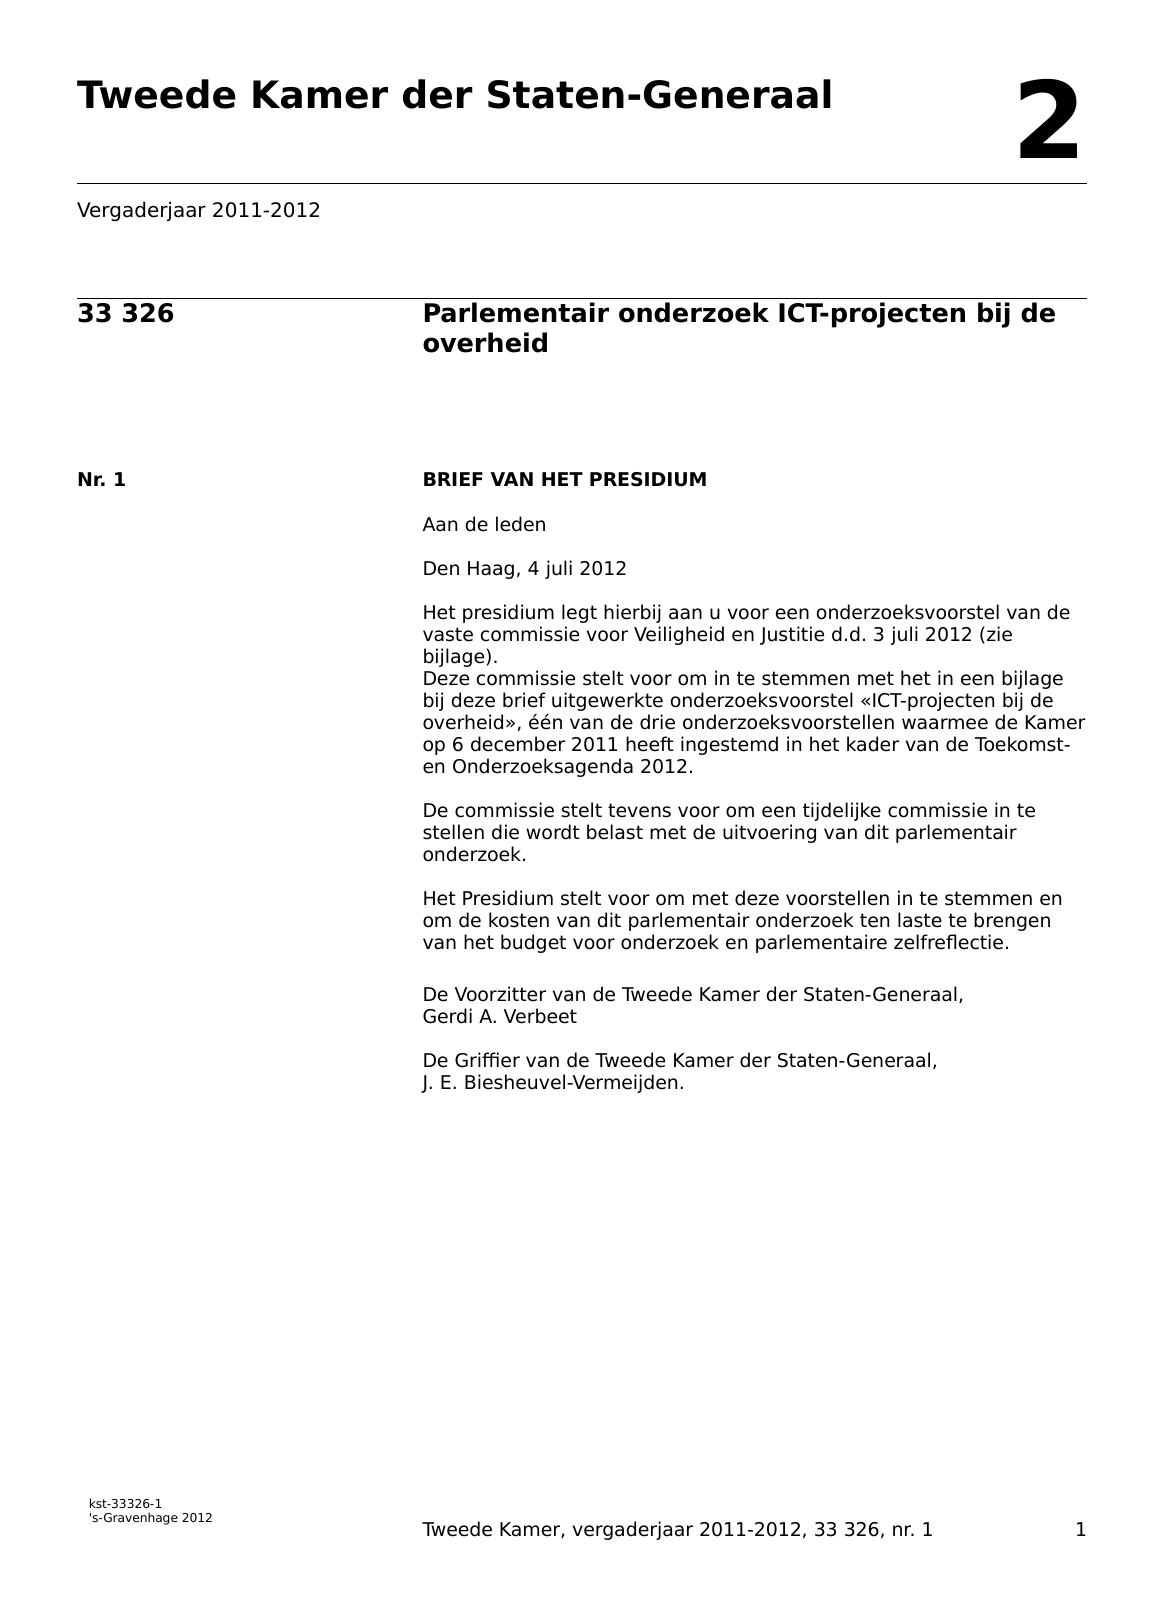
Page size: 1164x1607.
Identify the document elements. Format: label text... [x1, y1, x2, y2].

text Deze commissie stelt voor om in te stemmen met het in een bijlage bij deze brief uitgewerkte onderzoeksvoorstel «ICT-projecten bij de overheid», één van de drie onderzoeksvoorstellen waarmee de Kamer op 6 december 2011 heeft ingestemd in het kader van de Toekomst- en Onderzoeksagenda 2012. [422, 668, 1087, 778]
subtitle 33 326 Parlementair onderzoek ICT-projecten bij de overheid [77, 299, 1087, 358]
text De Voorzitter van de Tweede Kamer der Staten-Generaal, Gerdi A. Verbeet [422, 984, 1087, 1028]
text Aan de leden [422, 513, 1087, 536]
text 's-Gravenhage 2012 [88, 1511, 323, 1525]
subtitle Nr. 1 BRIEF VAN HET PRESIDIUM [77, 469, 1087, 491]
text Den Haag, 4 juli 2012 [422, 558, 1087, 580]
table_cell Vergaderjaar 2011-2012 [77, 184, 1087, 298]
text De commissie stelt tevens voor om een tijdelijke commissie in te stellen die wordt belast met de uitvoering van dit parlementair onderzoek. [422, 800, 1087, 866]
table_header Tweede Kamer der Staten-Generaal [77, 59, 886, 183]
text Het presidium legt hierbij aan u voor een onderzoeksvoorstel van de vaste commissie voor Veiligheid en Justitie d.d. 3 juli 2012 (zie bijlage). [422, 602, 1087, 668]
text Het Presidium stelt voor om met deze voorstellen in te stemmen en om de kosten van dit parlementair onderzoek ten laste te brengen van het budget voor onderzoek en parlementaire zelfreflectie. [422, 888, 1087, 954]
text kst-33326-1 [88, 1497, 323, 1511]
text De Griffier van de Tweede Kamer der Staten-Generaal, J. E. Biesheuvel-Vermeijden. [422, 1050, 1087, 1094]
table_header 2 [886, 59, 1087, 183]
